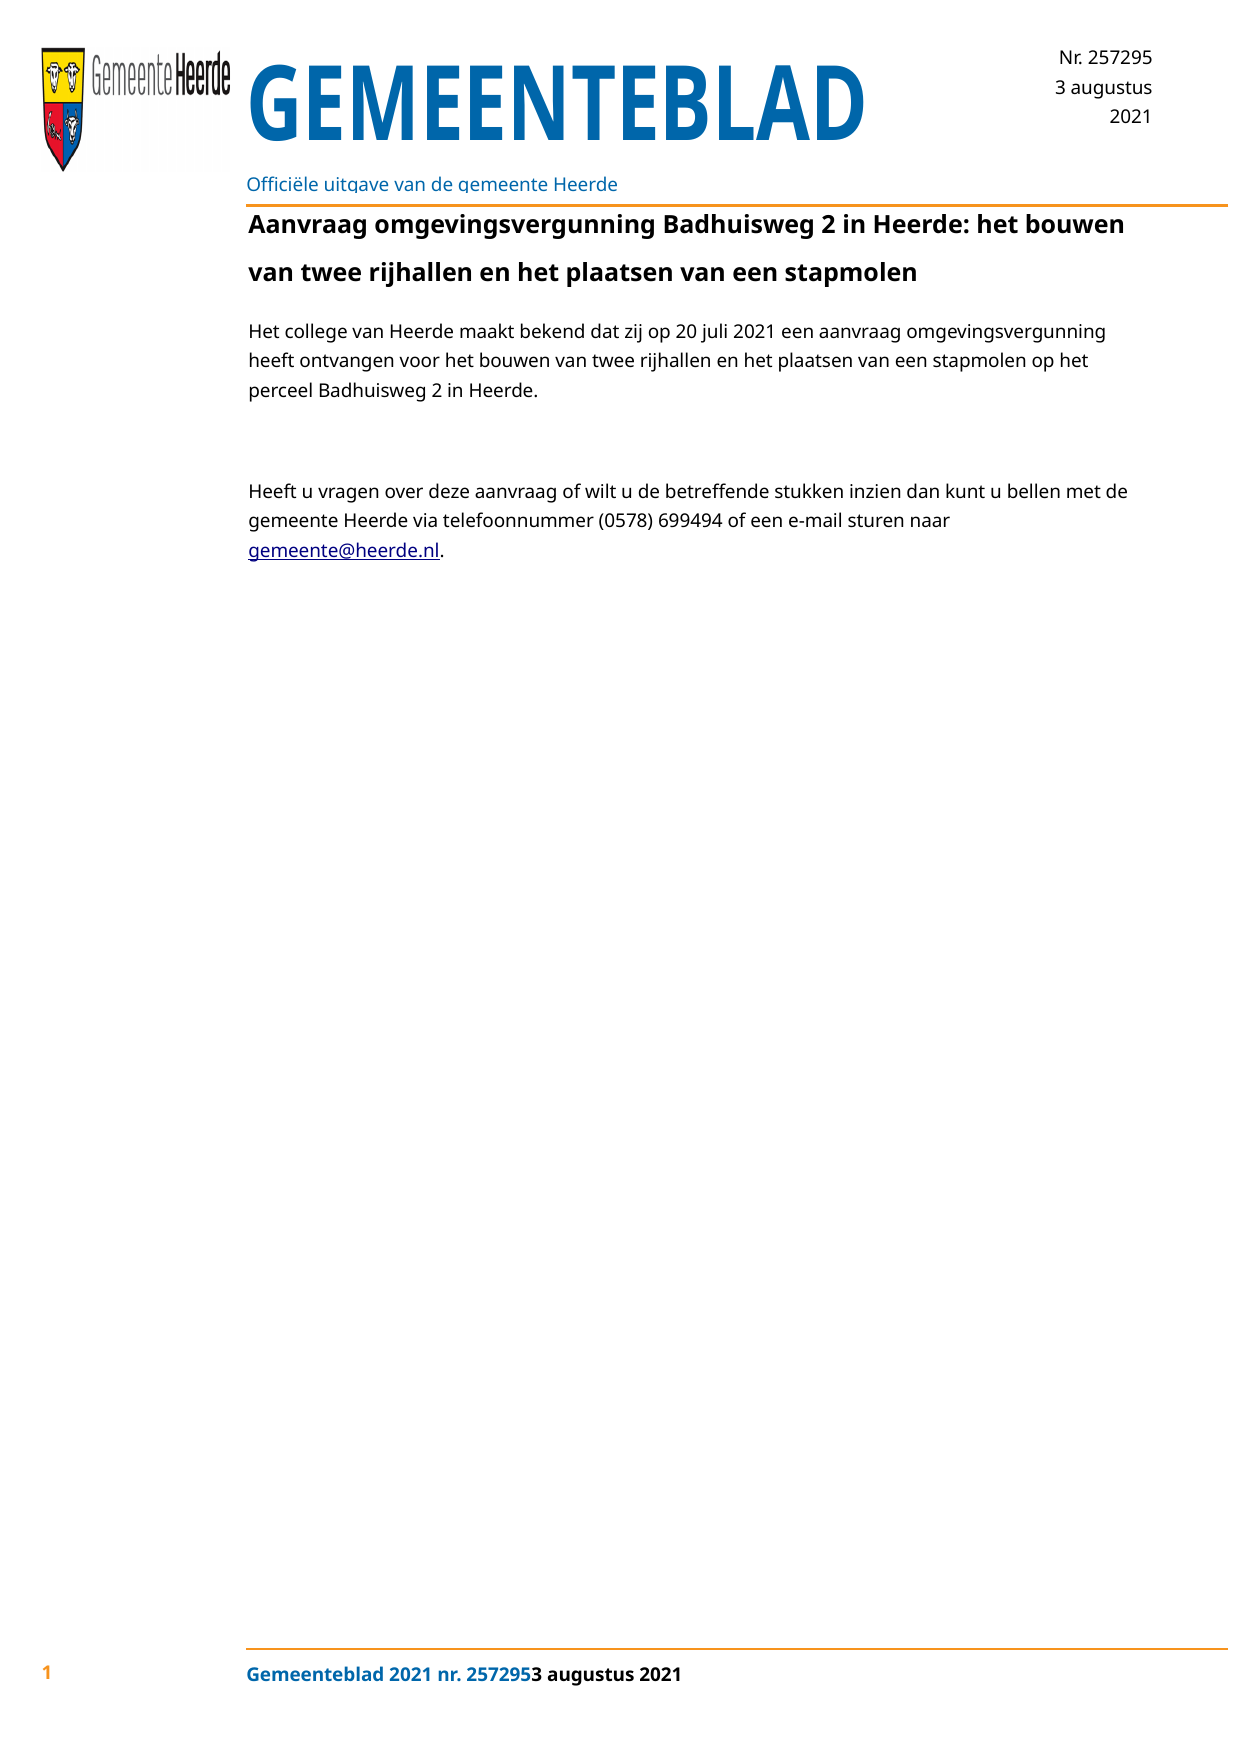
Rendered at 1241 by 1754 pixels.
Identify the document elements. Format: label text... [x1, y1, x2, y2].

text Aanvraag omgevingsvergunning Badhuisweg 2 in Heerde: het bouwen van twee rijhallen en het plaatsen van een stapmolen [248, 207, 1152, 288]
text Het college van Heerde maakt bekend dat zij op 20 juli 2021 een aanvraag omgevingsvergunning heeft ontvangen voor het bouwen van twee rijhallen en het plaatsen van een stapmolen op het perceel Badhuisweg 2 in Heerde. [248, 318, 1152, 403]
text Heeft u vragen over deze aanvraag of wilt u de betreffende stukken inzien dan kunt u bellen met de gemeente Heerde via telefoonnummer (0578) 699494 of een e-mail sturen naar gemeente@heerde.nl. [248, 478, 1152, 563]
picture [41, 47, 231, 172]
